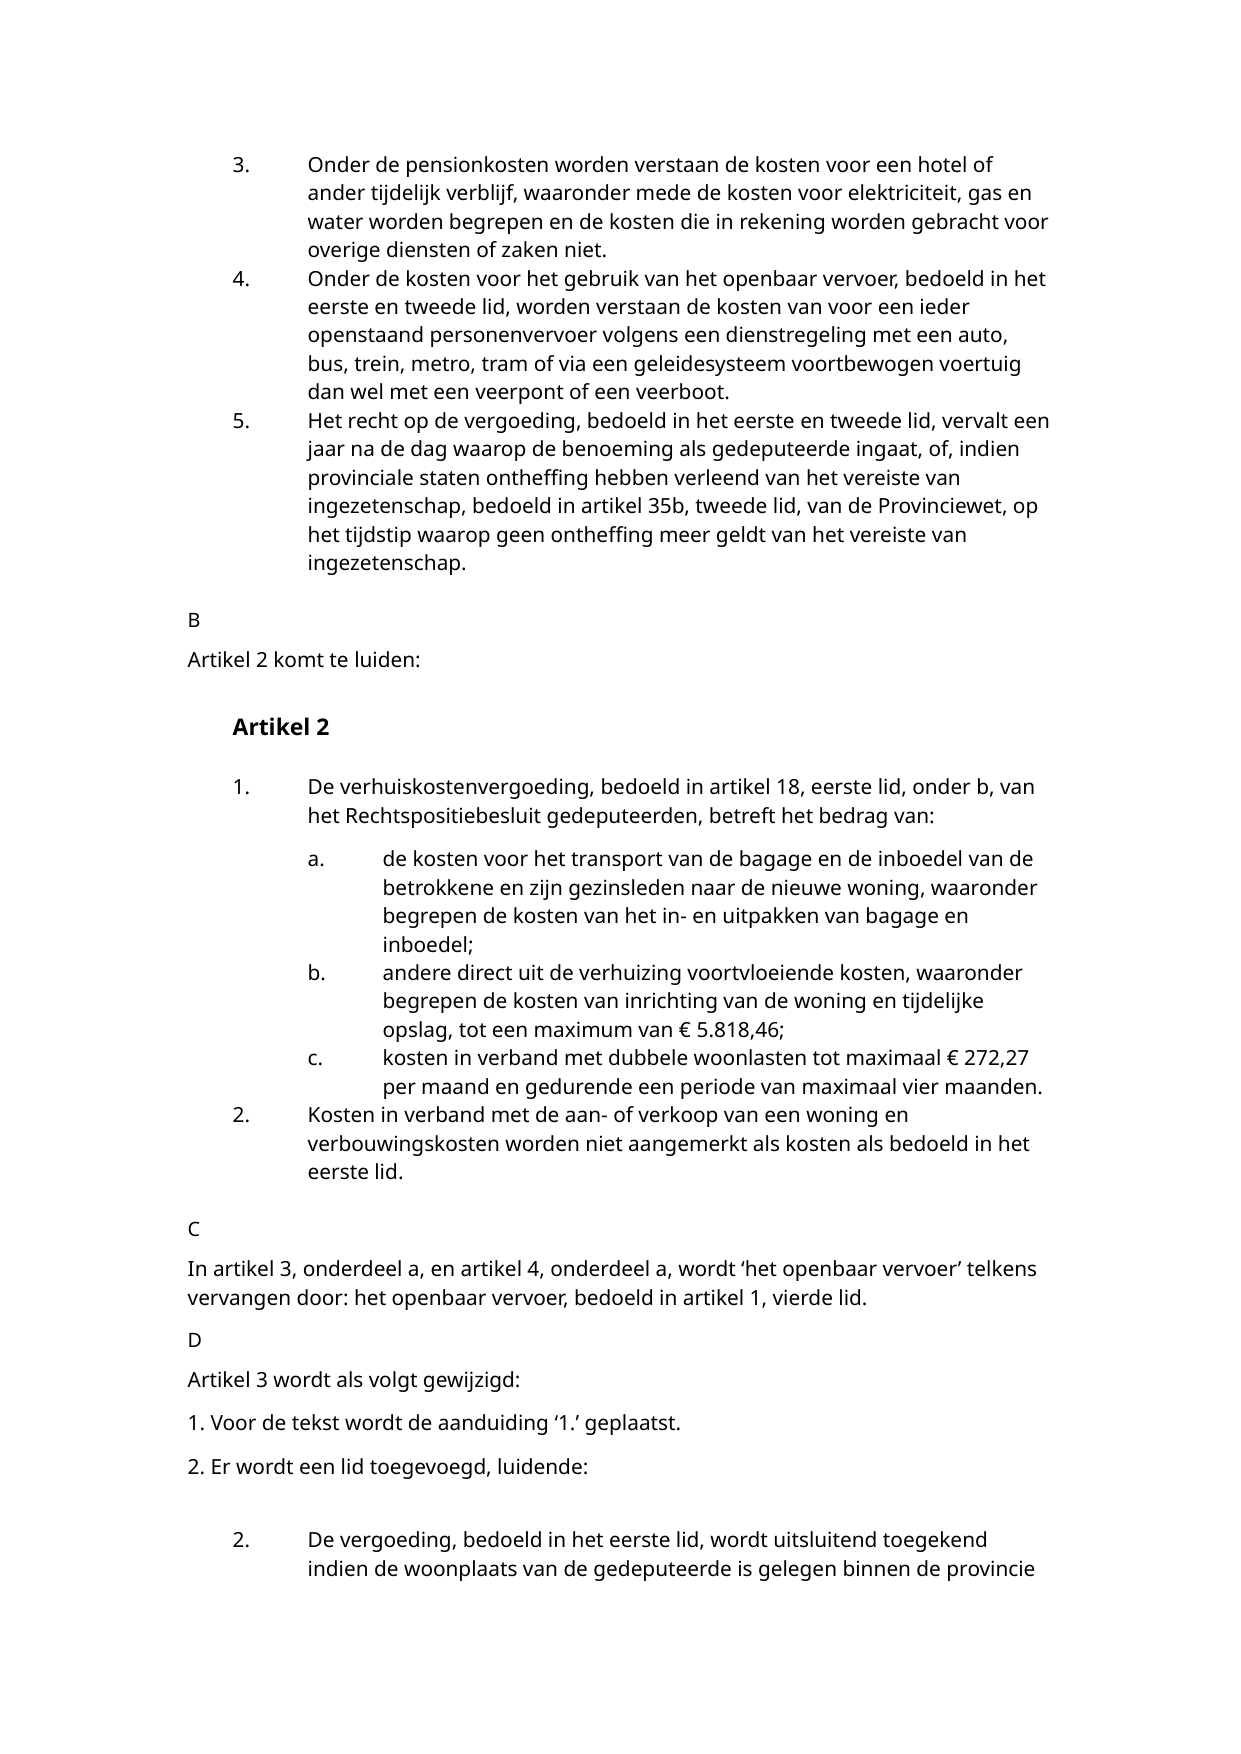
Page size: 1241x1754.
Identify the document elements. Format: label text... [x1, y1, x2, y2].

list de kosten voor het transport van de bagage en de inboedel van de betrokkene en zijn gezinsleden naar de nieuwe woning, waaronder begrepen de kosten van het in- en uitpakken van bagage en inboedel; [307, 844, 1053, 958]
text 1. Voor de tekst wordt de aanduiding ‘1.’ geplaatst. [187, 1408, 1053, 1437]
list De vergoeding, bedoeld in het eerste lid, wordt uitsluitend toegekend indien de woonplaats van de gedeputeerde is gelegen binnen de provincie [232, 1525, 1053, 1582]
text B [187, 607, 1053, 633]
text In artikel 3, onderdeel a, en artikel 4, onderdeel a, wordt ‘het openbaar vervoer’ telkens vervangen door: het openbaar vervoer, bedoeld in artikel 1, vierde lid. [187, 1254, 1053, 1311]
text 2. Er wordt een lid toegevoegd, luidende: [187, 1452, 1053, 1480]
list Onder de pensionkosten worden verstaan de kosten voor een hotel of ander tijdelijk verblijf, waaronder mede de kosten voor elektriciteit, gas en water worden begrepen en de kosten die in rekening worden gebracht voor overige diensten of zaken niet. [232, 150, 1053, 264]
subtitle Artikel 2 [232, 711, 1053, 742]
list Onder de kosten voor het gebruik van het openbaar vervoer, bedoeld in het eerste en tweede lid, worden verstaan de kosten van voor een ieder openstaand personenvervoer volgens een dienstregeling met een auto, bus, trein, metro, tram of via een geleidesysteem voortbewogen voertuig dan wel met een veerpont of een veerboot. [232, 264, 1053, 406]
text Artikel 3 wordt als volgt gewijzigd: [187, 1365, 1053, 1393]
list kosten in verband met dubbele woonlasten tot maximaal € 272,27 per maand en gedurende een periode van maximaal vier maanden. [307, 1043, 1053, 1100]
text D [187, 1326, 1053, 1353]
text Artikel 2 komt te luiden: [187, 645, 1053, 674]
list andere direct uit de verhuizing voortvloeiende kosten, waaronder begrepen de kosten van inrichting van de woning en tijdelijke opslag, tot een maximum van € 5.818,46; [307, 958, 1053, 1043]
list De verhuiskostenvergoeding, bedoeld in artikel 18, eerste lid, onder b, van het Rechtspositiebesluit gedeputeerden, betreft het bedrag van: [232, 772, 1053, 829]
list Het recht op de vergoeding, bedoeld in het eerste en tweede lid, vervalt een jaar na de dag waarop de benoeming als gedeputeerde ingaat, of, indien provinciale staten ontheffing hebben verleend van het vereiste van ingezetenschap, bedoeld in artikel 35b, tweede lid, van de Provinciewet, op het tijdstip waarop geen ontheffing meer geldt van het vereiste van ingezetenschap. [232, 406, 1053, 577]
list Kosten in verband met de aan- of verkoop van een woning en verbouwingskosten worden niet aangemerkt als kosten als bedoeld in het eerste lid. [232, 1100, 1053, 1186]
text C [187, 1216, 1053, 1243]
